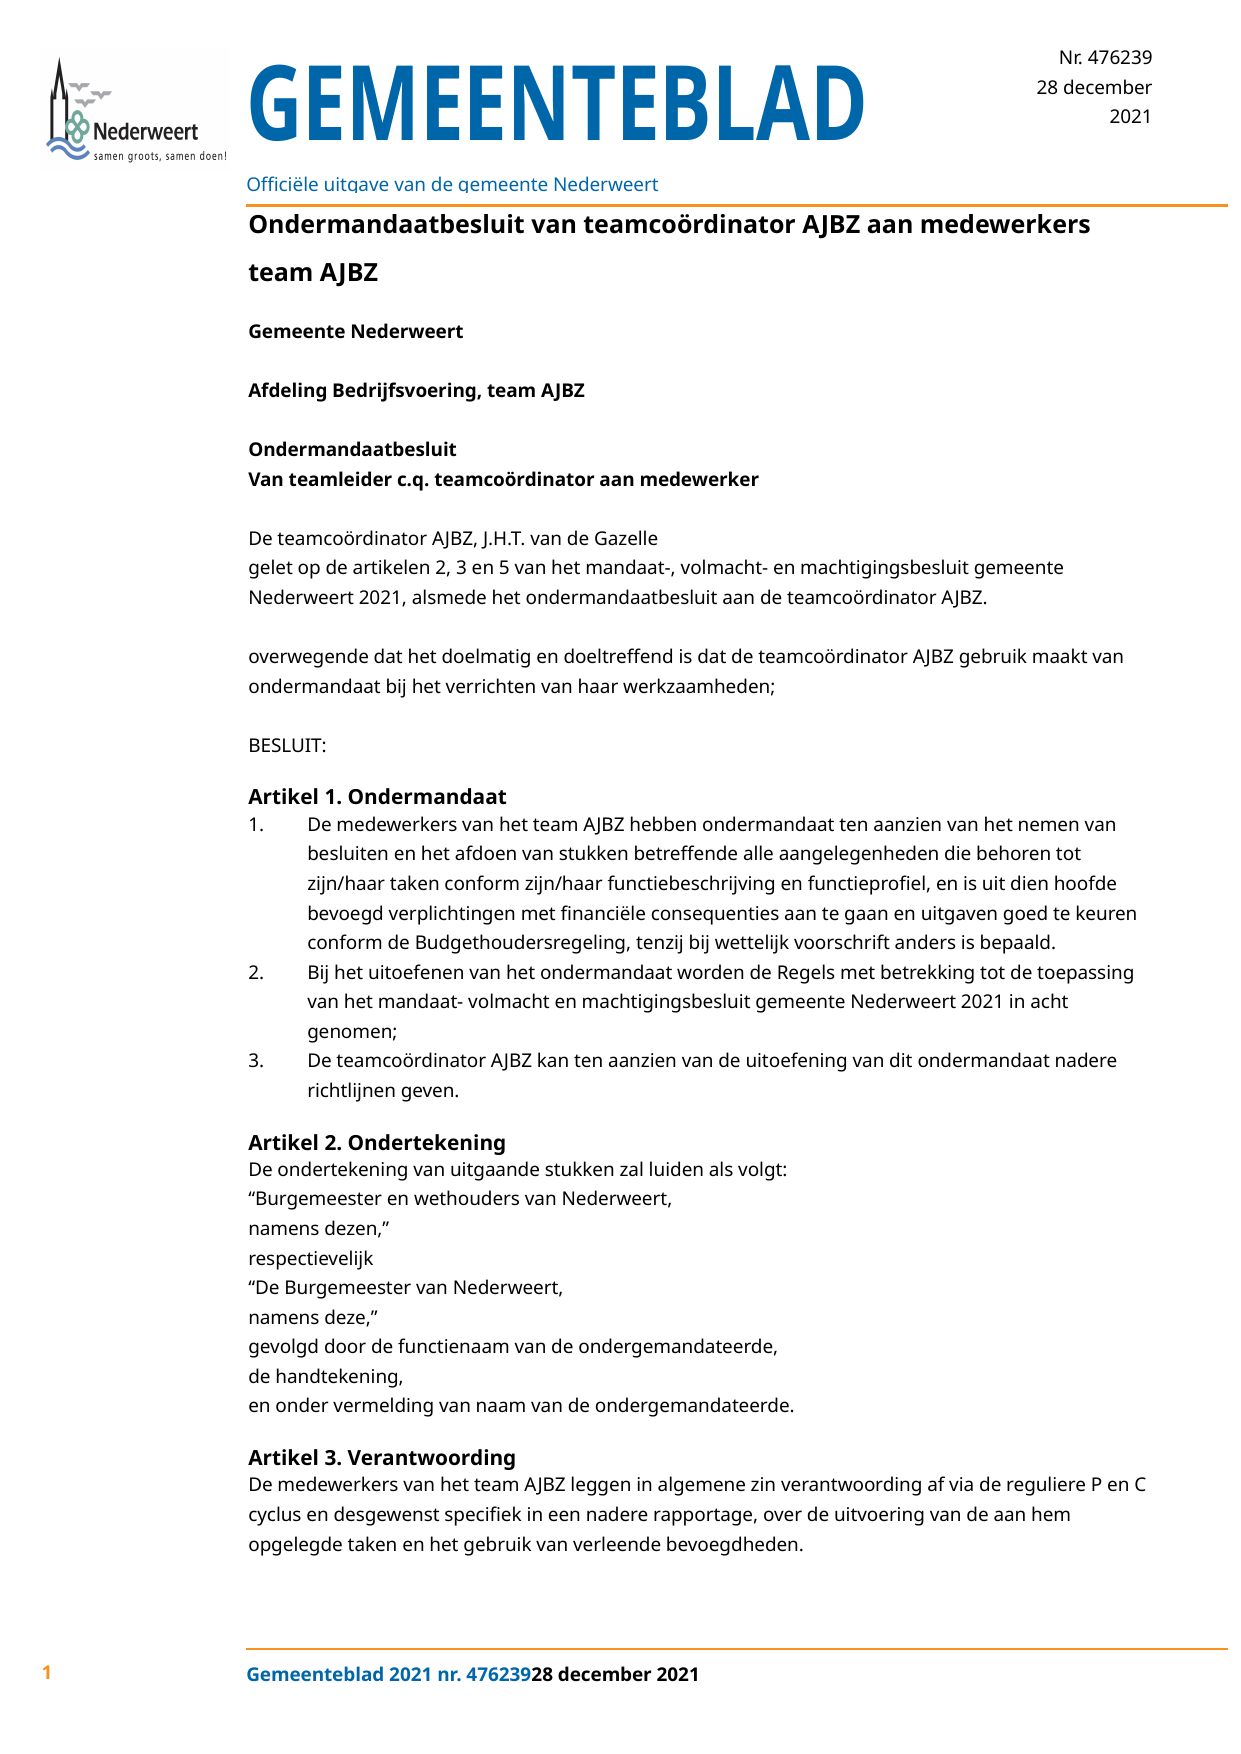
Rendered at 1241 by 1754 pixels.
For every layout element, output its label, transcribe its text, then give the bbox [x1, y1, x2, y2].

text Gemeente Nederweert [248, 318, 1152, 344]
list De medewerkers van het team AJBZ hebben ondermandaat ten aanzien van het nemen van besluiten en het afdoen van stukken betreffende alle aangelegenheden die behoren tot zijn/haar taken conform zijn/haar functiebeschrijving en functieprofiel, en is uit dien hoofde bevoegd verplichtingen met financiële consequenties aan te gaan en uitgaven goed te keuren conform de Budgethoudersregeling, tenzij bij wettelijk voorschrift anders is bepaald. [248, 811, 1152, 955]
list De teamcoördinator AJBZ kan ten aanzien van de uitoefening van dit ondermandaat nadere richtlijnen geven. [248, 1048, 1152, 1103]
text Ondermandaatbesluit van teamcoördinator AJBZ aan medewerkers team AJBZ [248, 207, 1152, 288]
text overwegende dat het doelmatig en doeltreffend is dat de teamcoördinator AJBZ gebruik maakt van ondermandaat bij het verrichten van haar werkzaamheden; [248, 643, 1152, 699]
text Ondermandaatbesluit [248, 436, 1152, 462]
list Bij het uitoefenen van het ondermandaat worden de Regels met betrekking tot de toepassing van het mandaat- volmacht en machtigingsbesluit gemeente Nederweert 2021 in acht genomen; [248, 959, 1152, 1044]
picture [41, 47, 231, 172]
text BESLUIT: [248, 732, 1152, 758]
text en onder vermelding van naam van de ondergemandateerde. [248, 1393, 1152, 1418]
text namens dezen,” [248, 1215, 1152, 1241]
text Artikel 2. Ondertekening [248, 1128, 1152, 1156]
text Artikel 1. Ondermandaat [248, 782, 1152, 811]
text “Burgemeester en wethouders van Nederweert, [248, 1186, 1152, 1211]
text De teamcoördinator AJBZ, J.H.T. van de Gazelle [248, 525, 1152, 551]
text de handtekening, [248, 1363, 1152, 1389]
text Artikel 3. Verantwoording [248, 1443, 1152, 1472]
text Afdeling Bedrijfsvoering, team AJBZ [248, 377, 1152, 403]
text gevolgd door de functienaam van de ondergemandateerde, [248, 1333, 1152, 1359]
text De medewerkers van het team AJBZ leggen in algemene zin verantwoording af via de reguliere P en C cyclus en desgewenst specifiek in een nadere rapportage, over de uitvoering van de aan hem opgelegde taken en het gebruik van verleende bevoegdheden. [248, 1472, 1152, 1556]
text De ondertekening van uitgaande stukken zal luiden als volgt: [248, 1156, 1152, 1182]
text namens deze,” [248, 1304, 1152, 1330]
text Van teamleider c.q. teamcoördinator aan medewerker [248, 466, 1152, 492]
text “De Burgemeester van Nederweert, [248, 1274, 1152, 1300]
text gelet op de artikelen 2, 3 en 5 van het mandaat-, volmacht- en machtigingsbesluit gemeente Nederweert 2021, alsmede het ondermandaatbesluit aan de teamcoördinator AJBZ. [248, 554, 1152, 610]
text respectievelijk [248, 1245, 1152, 1271]
